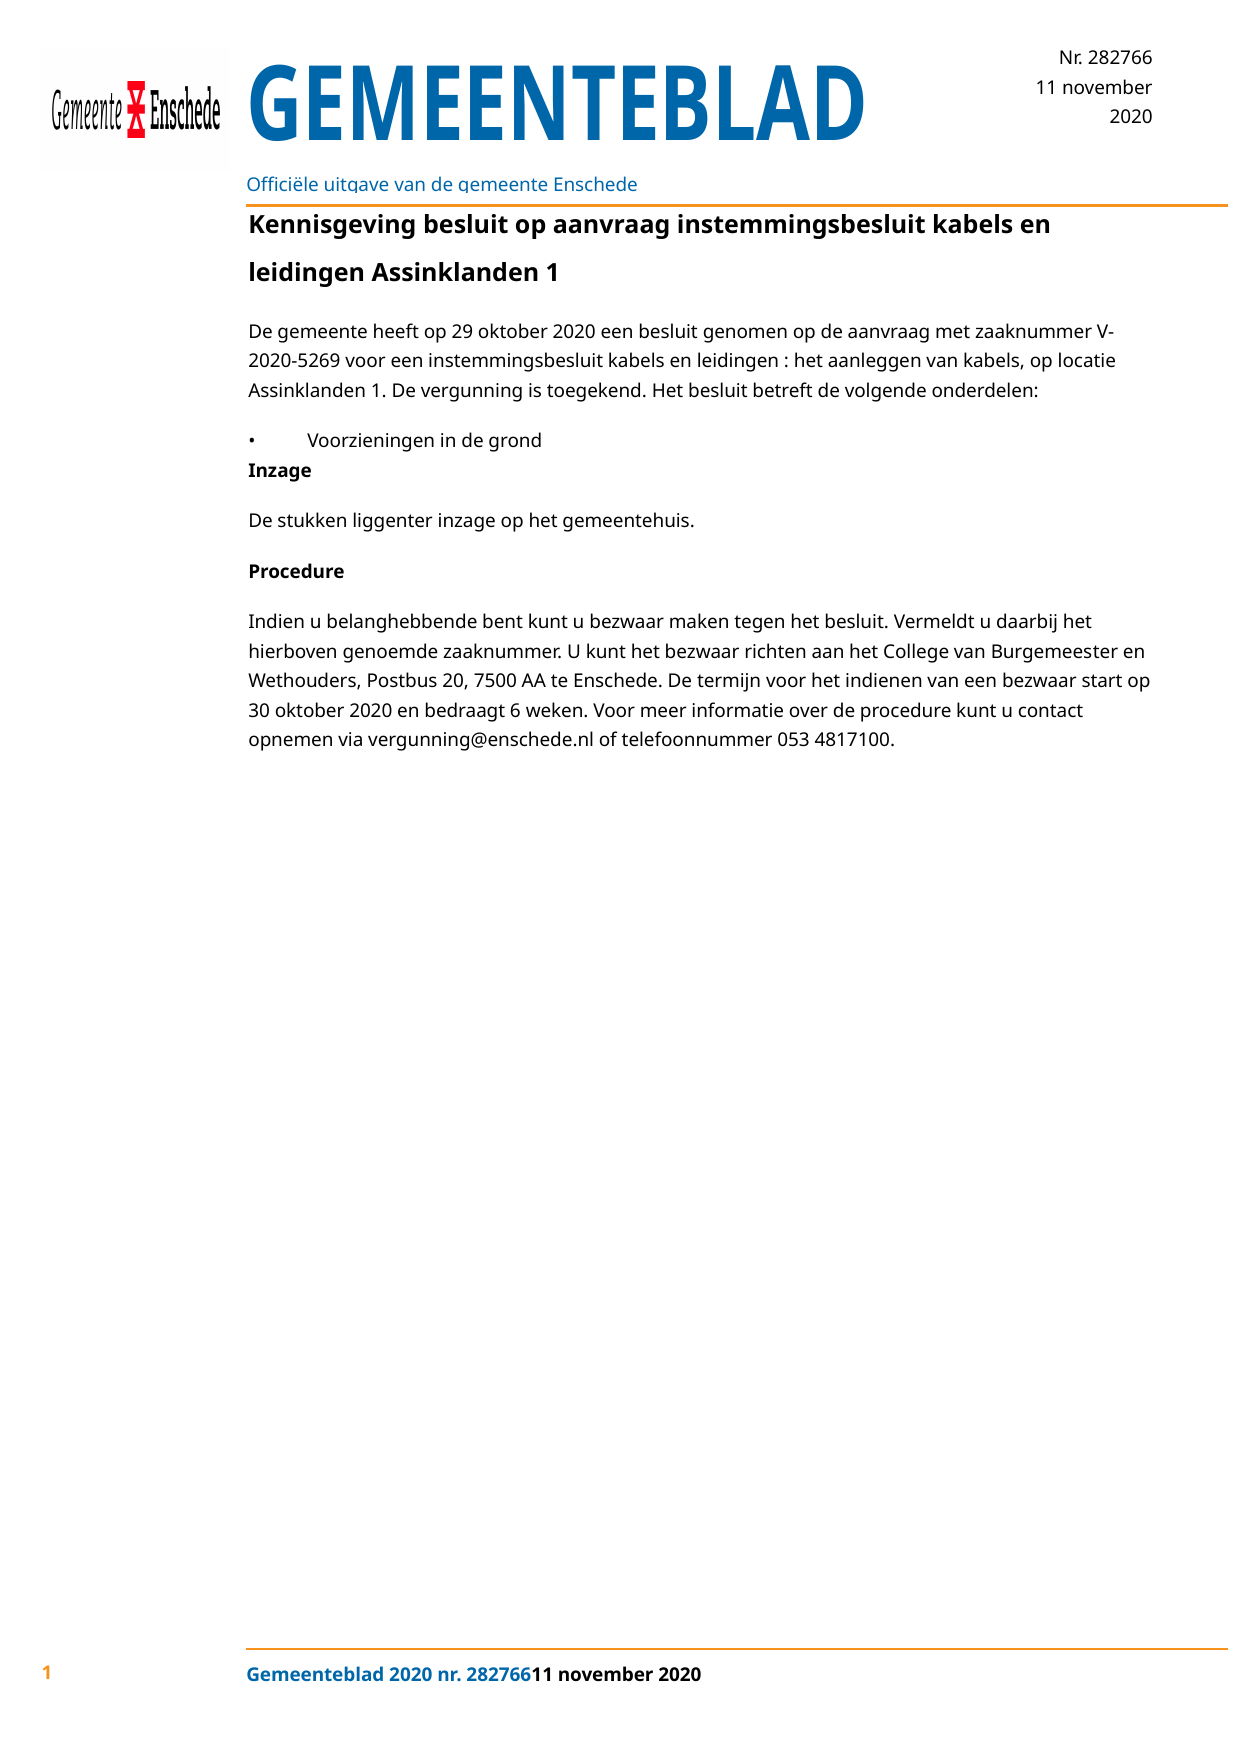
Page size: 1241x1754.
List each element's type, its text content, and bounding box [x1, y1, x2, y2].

text Kennisgeving besluit op aanvraag instemmingsbesluit kabels en leidingen Assinklanden 1 [248, 207, 1152, 288]
text Indien u belanghebbende bent kunt u bezwaar maken tegen het besluit. Vermeldt u daarbij het hierboven genoemde zaaknummer. U kunt het bezwaar richten aan het College van Burgemees­ter en Wethouders, Postbus 20, 7500 AA te Enschede. De termijn voor het indienen van een bezwaar start op 30 oktober 2020 en bedraagt 6 weken. Voor meer informatie over de procedure kunt u contact opnemen via vergunning@enschede.nl of telefoonnummer 053 4817100. [248, 608, 1152, 752]
picture [41, 47, 231, 172]
text Inzage [248, 457, 1152, 483]
list Voorzieningen in de grond [248, 427, 1152, 453]
text De stukken liggenter inzage op het gemeentehuis. [248, 507, 1152, 533]
text Procedure [248, 558, 1152, 584]
text De gemeente heeft op 29 oktober 2020 een besluit genomen op de aanvraag met zaaknummer V-2020-5269 voor een instemmingsbesluit kabels en leidingen : het aanleggen van kabels, op locatie Assinklanden 1. De vergunning is toegekend. Het besluit betreft de volgende onderdelen: [248, 318, 1152, 403]
